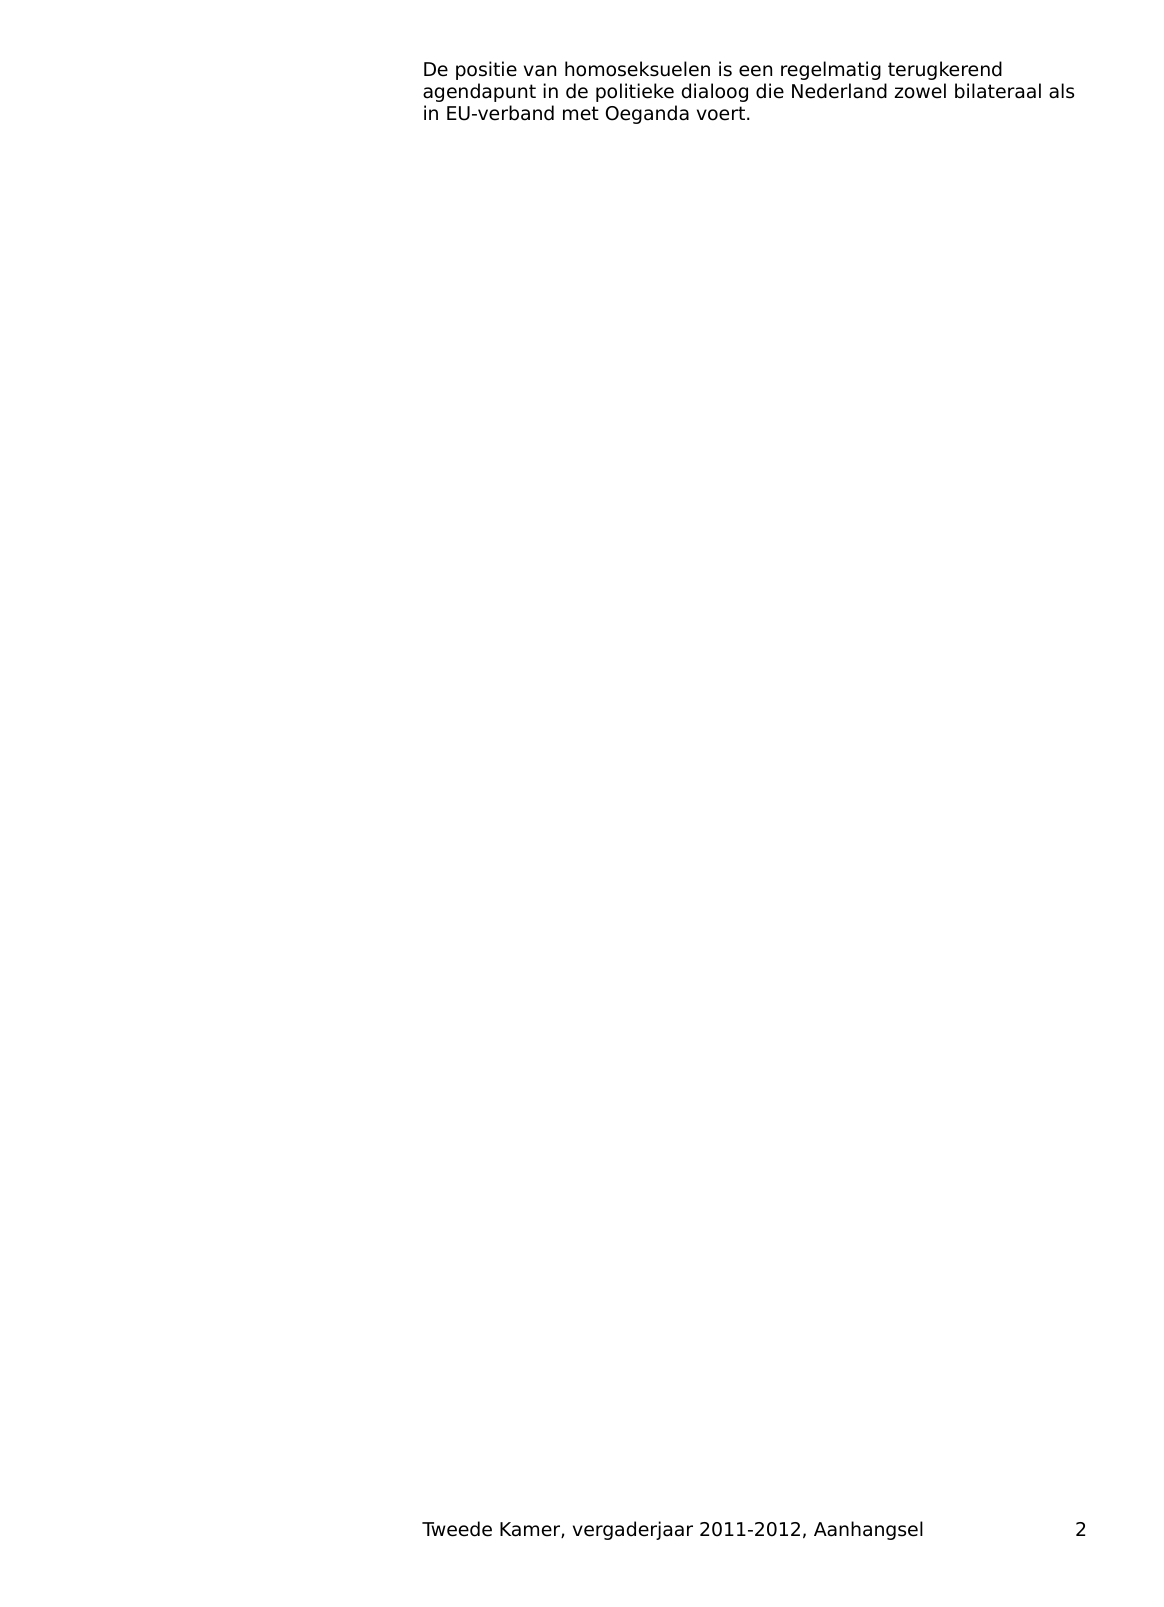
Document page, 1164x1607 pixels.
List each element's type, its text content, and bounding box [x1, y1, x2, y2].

text De positie van homoseksuelen is een regelmatig terugkerend agendapunt in de politieke dialoog die Nederland zowel bilateraal als in EU-verband met Oeganda voert. [422, 59, 1087, 125]
